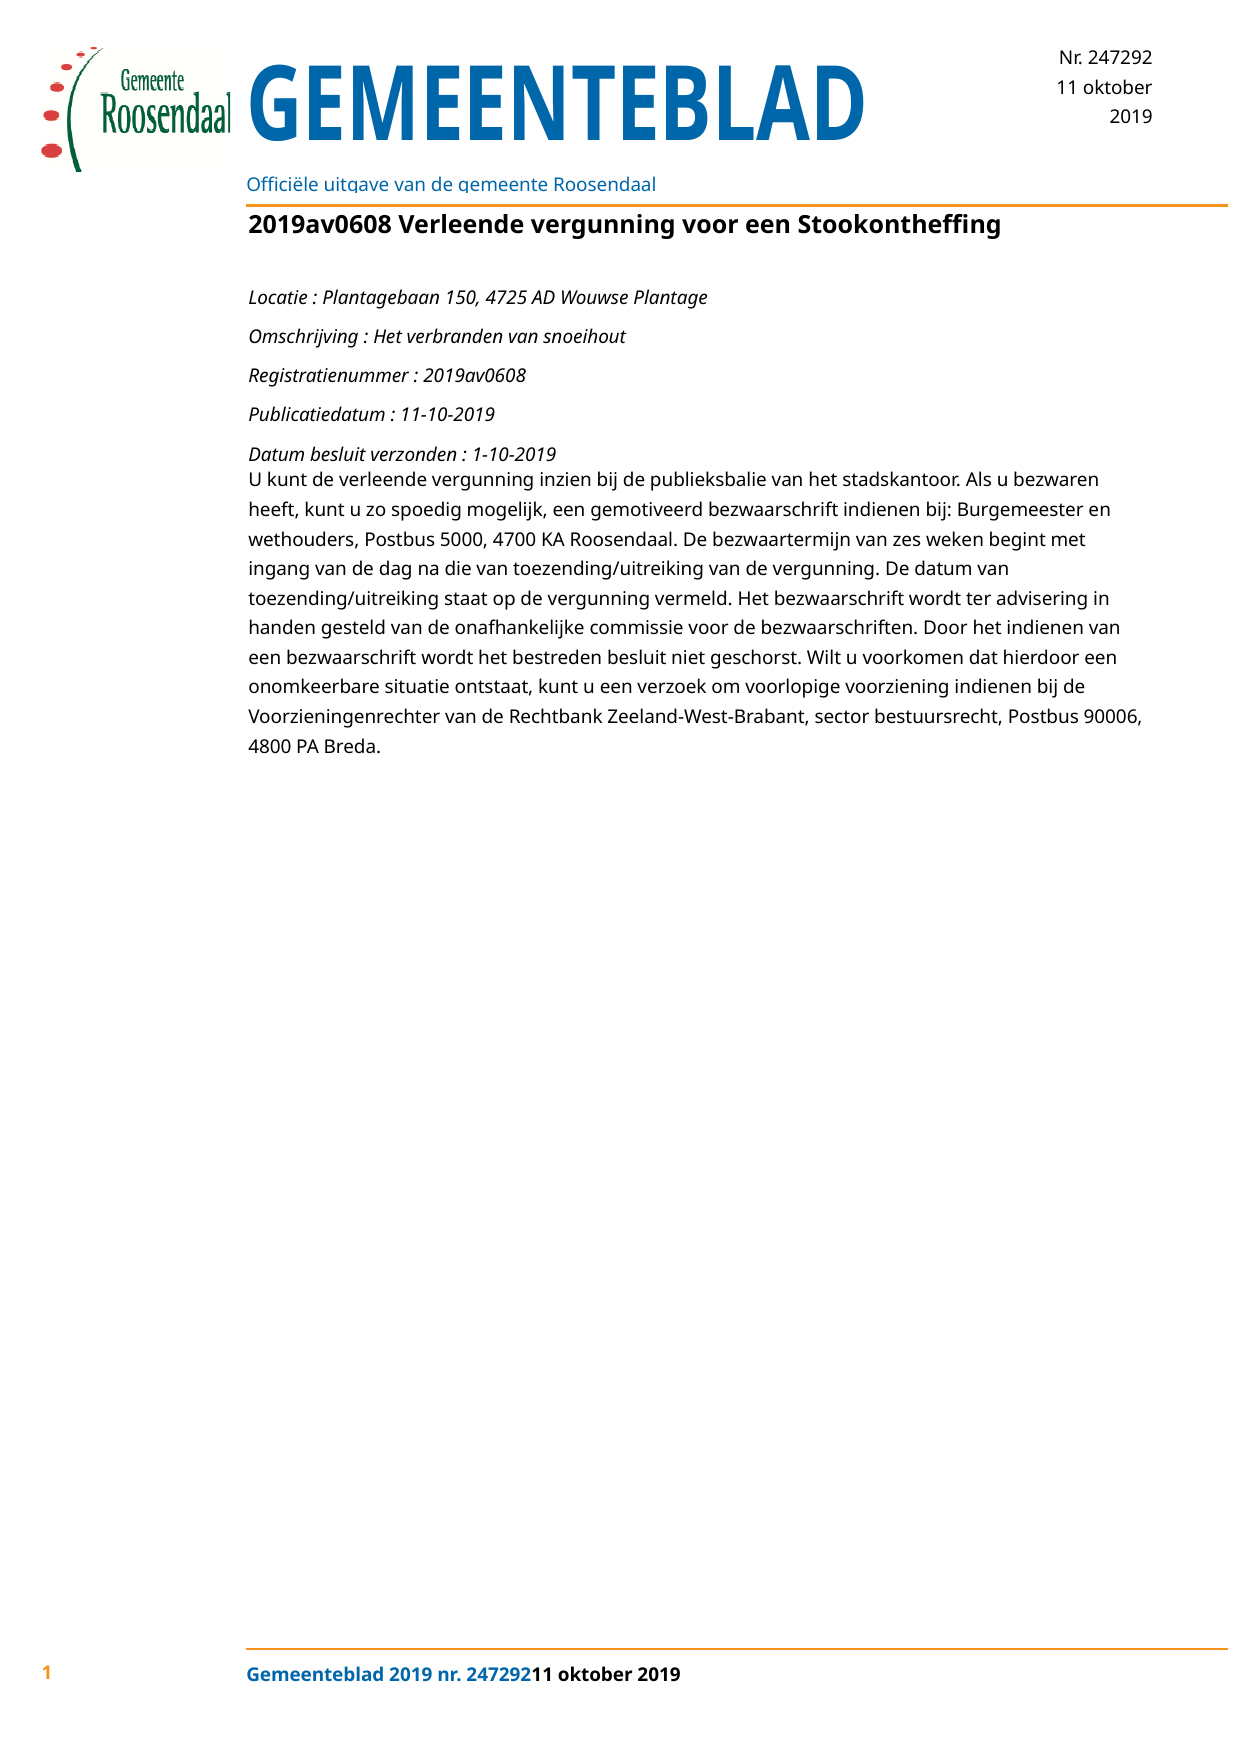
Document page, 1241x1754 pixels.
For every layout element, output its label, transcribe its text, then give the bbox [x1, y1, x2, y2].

text 2019av0608 Verleende vergunning voor een Stookontheffing [248, 207, 1152, 241]
text U kunt de verleende vergunning inzien bij de publieksbalie van het stadskantoor. Als u bezwaren heeft, kunt u zo spoedig mogelijk, een gemotiveerd bezwaarschrift indienen bij: Burgemeester en wethouders, Postbus 5000, 4700 KA Roosendaal. De bezwaartermijn van zes weken begint met ingang van de dag na die van toezending/uitreiking van de vergunning. De datum van toezending/uitreiking staat op de vergunning vermeld. Het bezwaarschrift wordt ter advisering in handen gesteld van de onafhankelijke commissie voor de bezwaarschriften. Door het indienen van een bezwaarschrift wordt het bestreden besluit niet geschorst. Wilt u voorkomen dat hierdoor een onomkeerbare situatie ontstaat, kunt u een verzoek om voorlopige voorziening indienen bij de Voorzieningenrechter van de Rechtbank Zeeland-West-Brabant, sector bestuursrecht, Postbus 90006, 4800 PA Breda. [248, 467, 1152, 759]
text Publicatiedatum : 11-10-2019 [248, 402, 1152, 427]
text Datum besluit verzonden : 1-10-2019 [248, 441, 1152, 467]
text Registratienummer : 2019av0608 [248, 362, 1152, 388]
text Omschrijving : Het verbranden van snoeihout [248, 323, 1152, 349]
picture [41, 47, 231, 172]
text Locatie : Plantagebaan 150, 4725 AD Wouwse Plantage [248, 284, 1152, 309]
